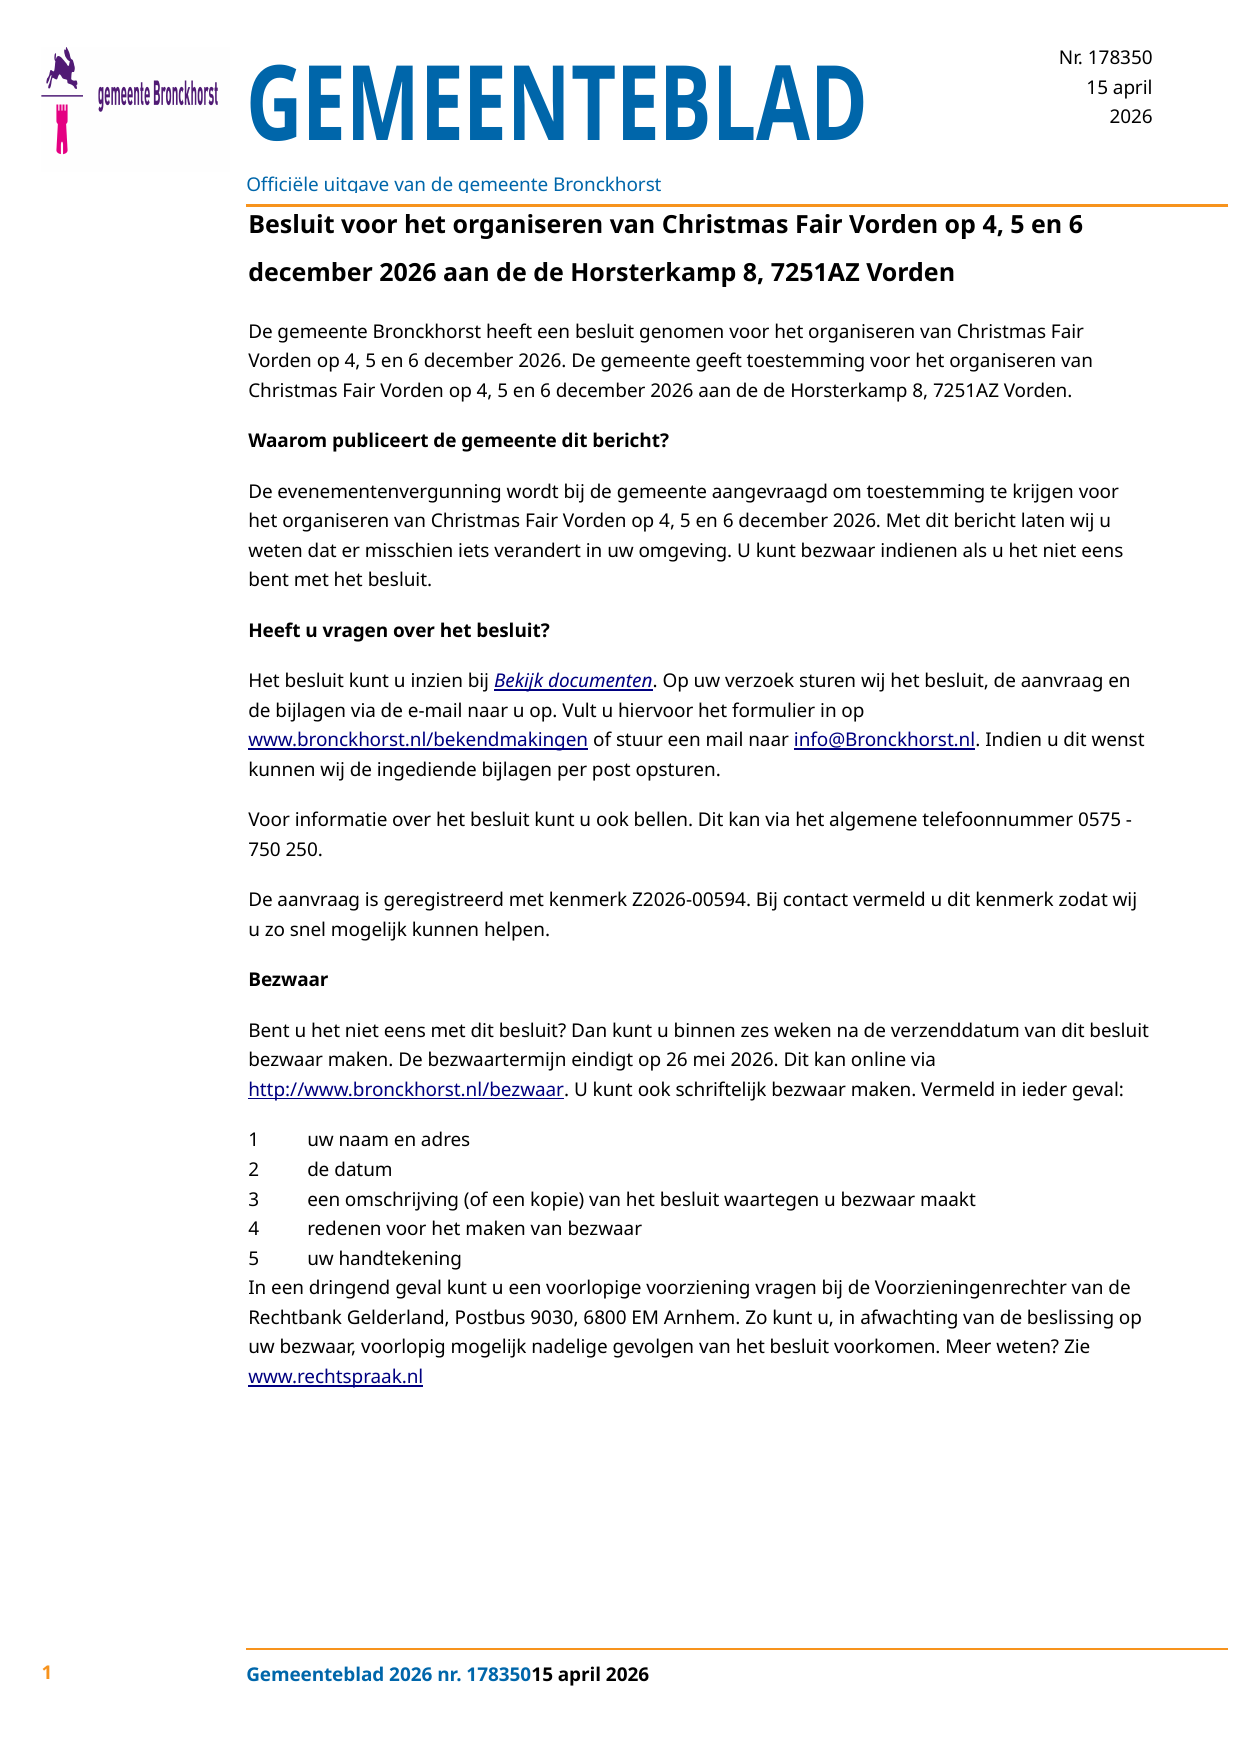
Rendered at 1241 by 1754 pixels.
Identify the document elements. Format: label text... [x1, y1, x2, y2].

text Het besluit kunt u inzien bij Bekijk documenten. Op uw verzoek sturen wij het besluit, de aanvraag en de bijlagen via de e-mail naar u op. Vult u hiervoor het formulier in op www.bronckhorst.nl/bekendmakingen of stuur een mail naar info@Bronckhorst.nl. Indien u dit wenst kunnen wij de ingediende bijlagen per post opsturen. [248, 667, 1152, 782]
list uw naam en adres [248, 1127, 1152, 1152]
text Bent u het niet eens met dit besluit? Dan kunt u binnen zes weken na de verzenddatum van dit besluit bezwaar maken. De bezwaartermijn eindigt op 26 mei 2026. Dit kan online via http://www.bronckhorst.nl/bezwaar. U kunt ook schriftelijk bezwaar maken. Vermeld in ieder geval: [248, 1017, 1152, 1102]
list de datum [248, 1156, 1152, 1182]
list uw handtekening [248, 1245, 1152, 1271]
list een omschrijving (of een kopie) van het besluit waartegen u bezwaar maakt [248, 1186, 1152, 1212]
text De aanvraag is geregistreerd met kenmerk Z2026-00594. Bij contact vermeld u dit kenmerk zodat wij u zo snel mogelijk kunnen helpen. [248, 887, 1152, 942]
picture [41, 47, 231, 172]
text Heeft u vragen over het besluit? [248, 617, 1152, 643]
text Besluit voor het organiseren van Christmas Fair Vorden op 4, 5 en 6 december 2026 aan de de Horsterkamp 8, 7251AZ Vorden [248, 207, 1152, 288]
text De evenementenvergunning wordt bij de gemeente aangevraagd om toestemming te krijgen voor het organiseren van Christmas Fair Vorden op 4, 5 en 6 december 2026. Met dit bericht laten wij u weten dat er misschien iets verandert in uw omgeving. U kunt bezwaar indienen als u het niet eens bent met het besluit. [248, 478, 1152, 592]
text Waarom publiceert de gemeente dit bericht? [248, 427, 1152, 453]
text Bezwaar [248, 967, 1152, 992]
list redenen voor het maken van bezwaar [248, 1215, 1152, 1241]
text In een dringend geval kunt u een voorlopige voorziening vragen bij de Voorzieningenrechter van de Rechtbank Gelderland, Postbus 9030, 6800 EM Arnhem. Zo kunt u, in afwachting van de beslissing op uw bezwaar, voorlopig mogelijk nadelige gevolgen van het besluit voorkomen. Meer weten? Zie www.rechtspraak.nl [248, 1274, 1152, 1389]
text Voor informatie over het besluit kunt u ook bellen. Dit kan via het algemene telefoonnummer 0575 - 750 250. [248, 807, 1152, 862]
text De gemeente Bronckhorst heeft een besluit genomen voor het organiseren van Christmas Fair Vorden op 4, 5 en 6 december 2026. De gemeente geeft toestemming voor het organiseren van Christmas Fair Vorden op 4, 5 en 6 december 2026 aan de de Horsterkamp 8, 7251AZ Vorden. [248, 318, 1152, 403]
